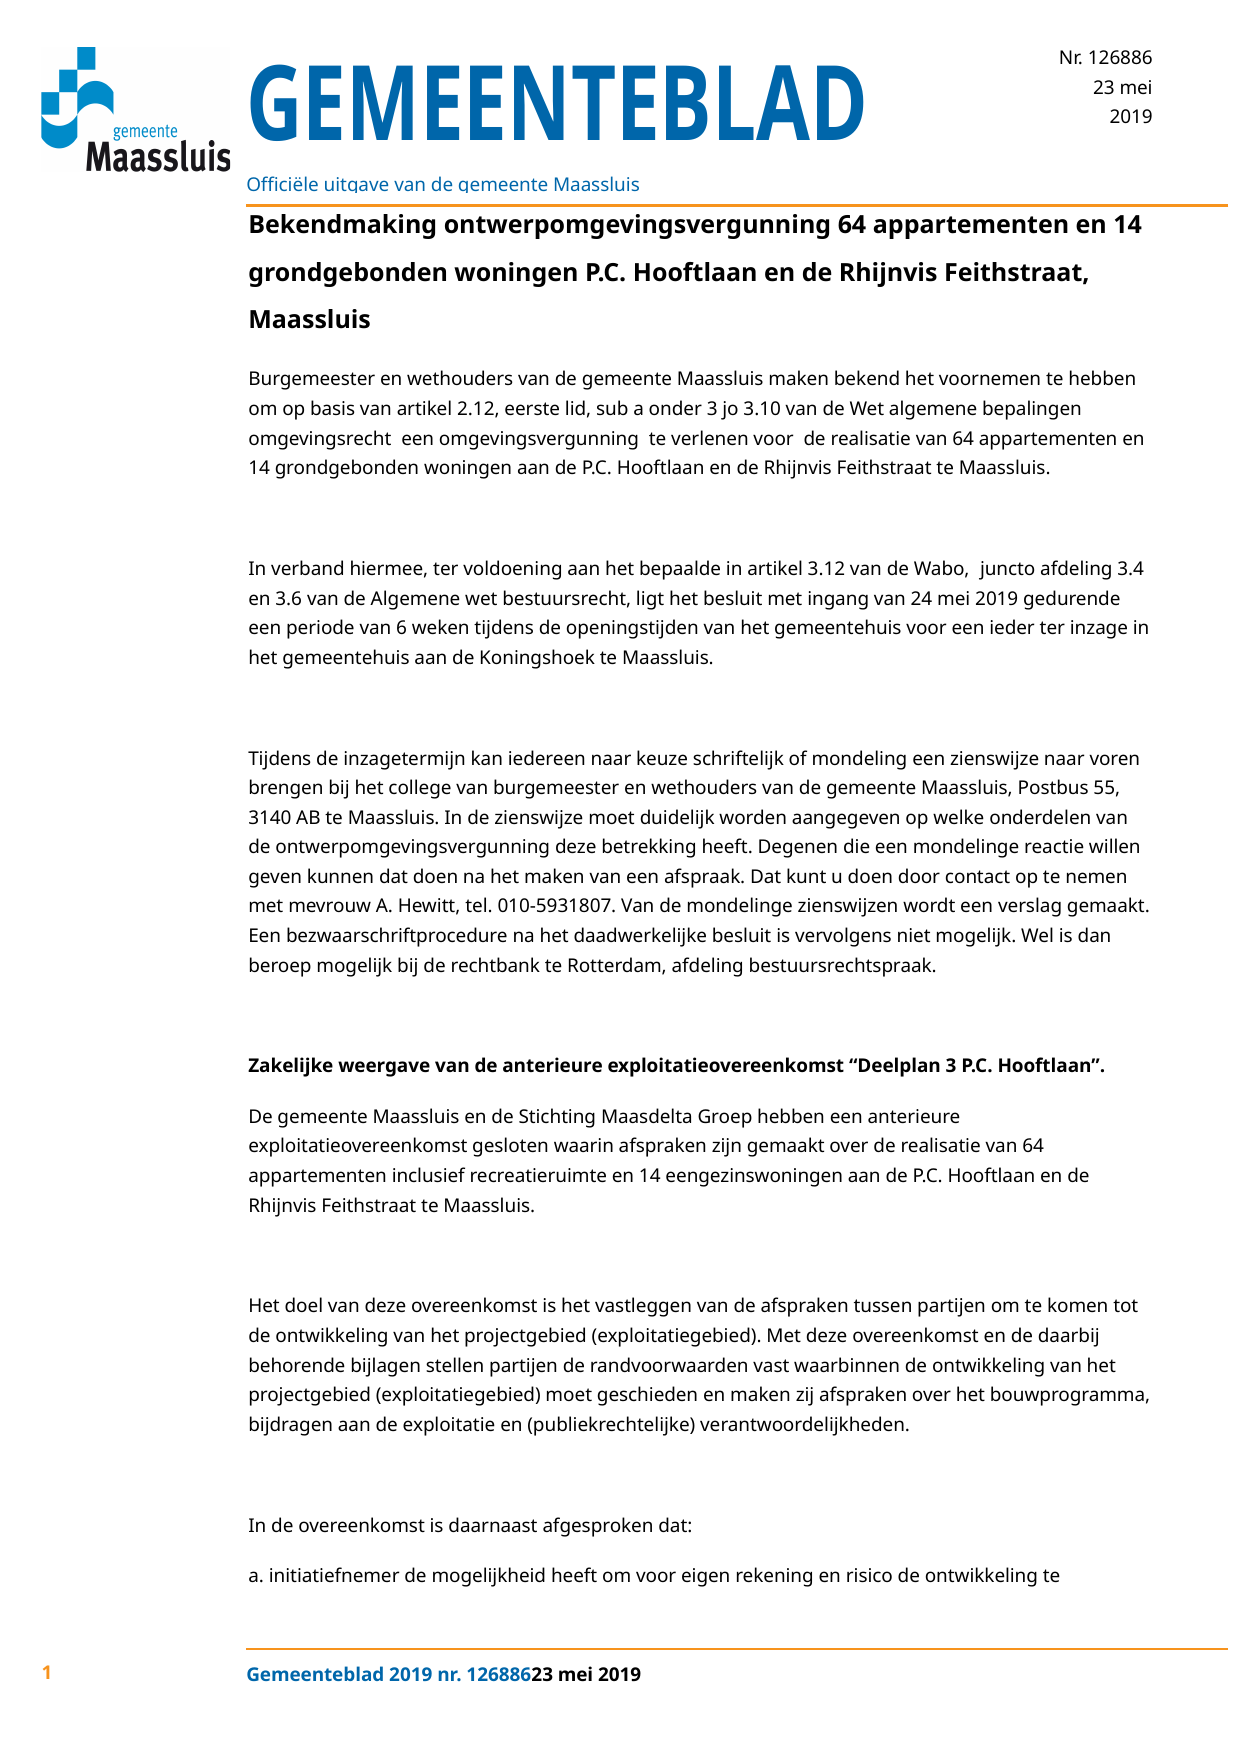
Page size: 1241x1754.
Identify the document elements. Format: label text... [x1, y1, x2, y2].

text Bekendmaking ontwerpomgevingsvergunning 64 appartementen en 14 grondgebonden woningen P.C. Hooftlaan en de Rhijnvis Feithstraat, Maassluis [248, 207, 1152, 336]
picture [41, 47, 77, 92]
text In verband hiermee, ter voldoening aan het bepaalde in artikel 3.12 van de Wabo, juncto afdeling 3.4 en 3.6 van de Algemene wet bestuursrecht, ligt het besluit met ingang van 24 mei 2019 gedurende een periode van 6 weken tijdens de openingstijden van het gemeentehuis voor een ieder ter inzage in het gemeentehuis aan de Koningshoek te Maassluis. [248, 555, 1152, 669]
text De gemeente Maassluis en de Stichting Maasdelta Groep hebben een anterieure exploitatieovereenkomst gesloten waarin afspraken zijn gemaakt over de realisatie van 64 appartementen inclusief recreatieruimte en 14 eengezinswoningen aan de P.C. Hooftlaan en de Rhijnvis Feithstraat te Maassluis. [248, 1103, 1152, 1217]
text Het doel van deze overeenkomst is het vastleggen van de afspraken tussen partijen om te komen tot de ontwikkeling van het projectgebied (exploitatiegebied). Met deze overeenkomst en de daarbij behorende bijlagen stellen partijen de randvoorwaarden vast waarbinnen de ontwikkeling van het projectgebied (exploitatiegebied) moet geschieden en maken zij afspraken over het bouwprogramma, bijdragen aan de exploitatie en (publiekrechtelijke) verantwoordelijkheden. [248, 1293, 1152, 1437]
text In de overeenkomst is daarnaast afgesproken dat: [248, 1512, 1152, 1537]
picture [41, 47, 231, 172]
text Tijdens de inzagetermijn kan iedereen naar keuze schriftelijk of mondeling een zienswijze naar voren brengen bij het college van burgemeester en wethouders van de gemeente Maassluis, Postbus 55, 3140 AB te Maassluis. In de zienswijze moet duidelijk worden aangegeven op welke onderdelen van de ontwerpomgevingsvergunning deze betrekking heeft. Degenen die een mondelinge reactie willen geven kunnen dat doen na het maken van een afspraak. Dat kunt u doen door contact op te nemen met mevrouw A. Hewitt, tel. 010-5931807. Van de mondelinge zienswijzen wordt een verslag gemaakt. Een bezwaarschriftprocedure na het daadwerkelijke besluit is vervolgens niet mogelijk. Wel is dan beroep mogelijk bij de rechtbank te Rotterdam, afdeling bestuursrechtspraak. [248, 745, 1152, 977]
text Zakelijke weergave van de anterieure exploitatieovereenkomst “Deelplan 3 P.C. Hooftlaan”. [248, 1053, 1152, 1078]
text a. initiatiefnemer de mogelijkheid heeft om voor eigen rekening en risico de ontwikkeling te [248, 1562, 1152, 1588]
text Burgemeester en wethouders van de gemeente Maassluis maken bekend het voornemen te hebben om op basis van artikel 2.12, eerste lid, sub a onder 3 jo 3.10 van de Wet algemene bepalingen omgevingsrecht een omgevingsvergunning te verlenen voor de realisatie van 64 appartementen en 14 grondgebonden woningen aan de P.C. Hooftlaan en de Rhijnvis Feithstraat te Maassluis. [248, 366, 1152, 480]
